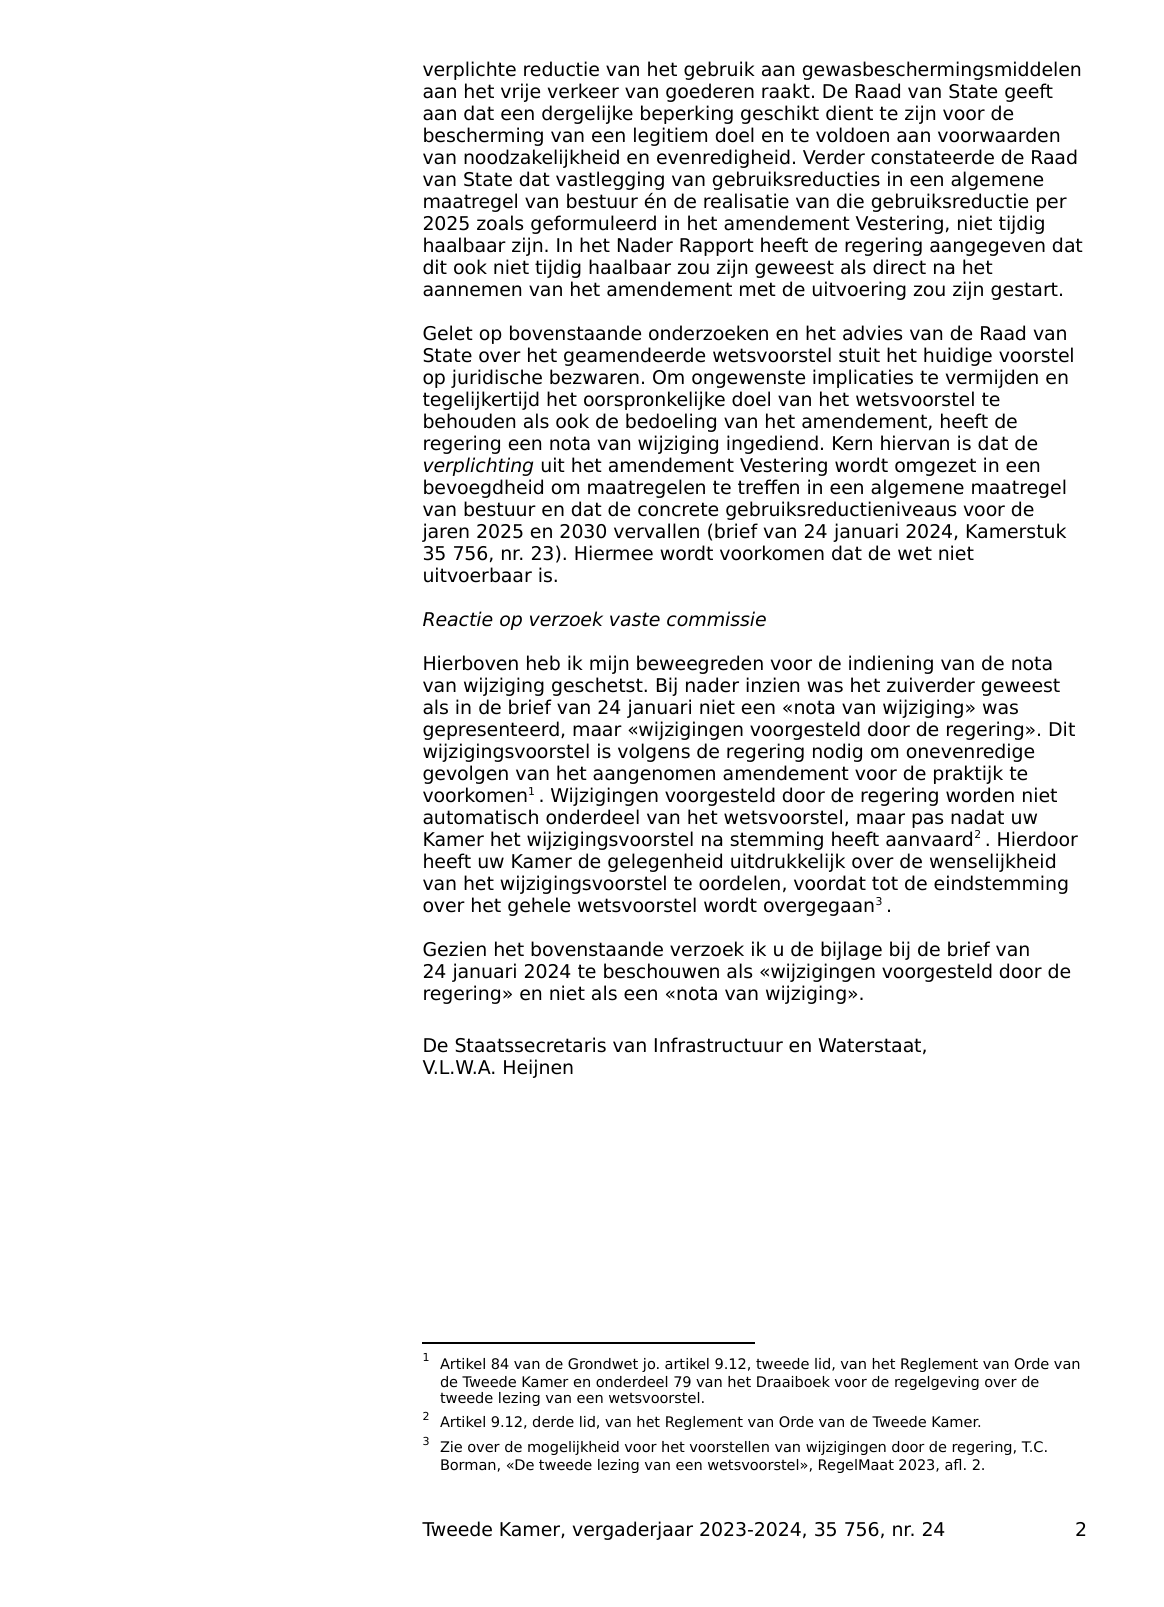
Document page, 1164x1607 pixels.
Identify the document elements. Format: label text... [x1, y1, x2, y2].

text Zie over de mogelijkheid voor het voorstellen van wijzigingen door de regering, T.C. Borman, «De tweede lezing van een wetsvoorstel», RegelMaat 2023, afl. 2. [422, 1435, 1087, 1474]
text De Staatssecretaris van Infrastructuur en Waterstaat, V.L.W.A. Heijnen [422, 1035, 1087, 1079]
text Artikel 9.12, derde lid, van het Reglement van Orde van de Tweede Kamer. [422, 1410, 1087, 1432]
text Gelet op bovenstaande onderzoeken en het advies van de Raad van State over het geamendeerde wetsvoorstel stuit het huidige voorstel op juridische bezwaren. Om ongewenste implicaties te vermijden en tegelijkertijd het oorspronkelijke doel van het wetsvoorstel te behouden als ook de bedoeling van het amendement, heeft de regering een nota van wijziging ingediend. Kern hiervan is dat de verplichting uit het amendement Vestering wordt omgezet in een bevoegdheid om maatregelen te treffen in een algemene maatregel van bestuur en dat de concrete gebruiksreductieniveaus voor de jaren 2025 en 2030 vervallen (brief van 24 januari 2024, Kamerstuk 35 756, nr. 23). Hiermee wordt voorkomen dat de wet niet uitvoerbaar is. [422, 323, 1087, 587]
subtitle Reactie op verzoek vaste commissie [422, 609, 1087, 631]
text Gezien het bovenstaande verzoek ik u de bijlage bij de brief van 24 januari 2024 te beschouwen als «wijzigingen voorgesteld door de regering» en niet als een «nota van wijziging». [422, 939, 1087, 1005]
text verplichte reductie van het gebruik aan gewasbeschermingsmiddelen aan het vrije verkeer van goederen raakt. De Raad van State geeft aan dat een dergelijke beperking geschikt dient te zijn voor de bescherming van een legitiem doel en te voldoen aan voorwaarden van noodzakelijkheid en evenredigheid. Verder constateerde de Raad van State dat vastlegging van gebruiksreducties in een algemene maatregel van bestuur én de realisatie van die gebruiksreductie per 2025 zoals geformuleerd in het amendement Vestering, niet tijdig haalbaar zijn. In het Nader Rapport heeft de regering aangegeven dat dit ook niet tijdig haalbaar zou zijn geweest als direct na het aannemen van het amendement met de uitvoering zou zijn gestart. [422, 59, 1087, 301]
text Artikel 84 van de Grondwet jo. artikel 9.12, tweede lid, van het Reglement van Orde van de Tweede Kamer en onderdeel 79 van het Draaiboek voor de regelgeving over de tweede lezing van een wetsvoorstel. [422, 1352, 1087, 1407]
text Hierboven heb ik mijn beweegreden voor de indiening van de nota van wijziging geschetst. Bij nader inzien was het zuiverder geweest als in de brief van 24 januari niet een «nota van wijziging» was gepresenteerd, maar «wijzigingen voorgesteld door de regering». Dit wijzigingsvoorstel is volgens de regering nodig om onevenredige gevolgen van het aangenomen amendement voor de praktijk te voorkomen. Wijzigingen voorgesteld door de regering worden niet automatisch onderdeel van het wetsvoorstel, maar pas nadat uw Kamer het wijzigingsvoorstel na stemming heeft aanvaard. Hierdoor heeft uw Kamer de gelegenheid uitdrukkelijk over de wenselijkheid van het wijzigingsvoorstel te oordelen, voordat tot de eindstemming over het gehele wetsvoorstel wordt overgegaan. [422, 653, 1087, 917]
